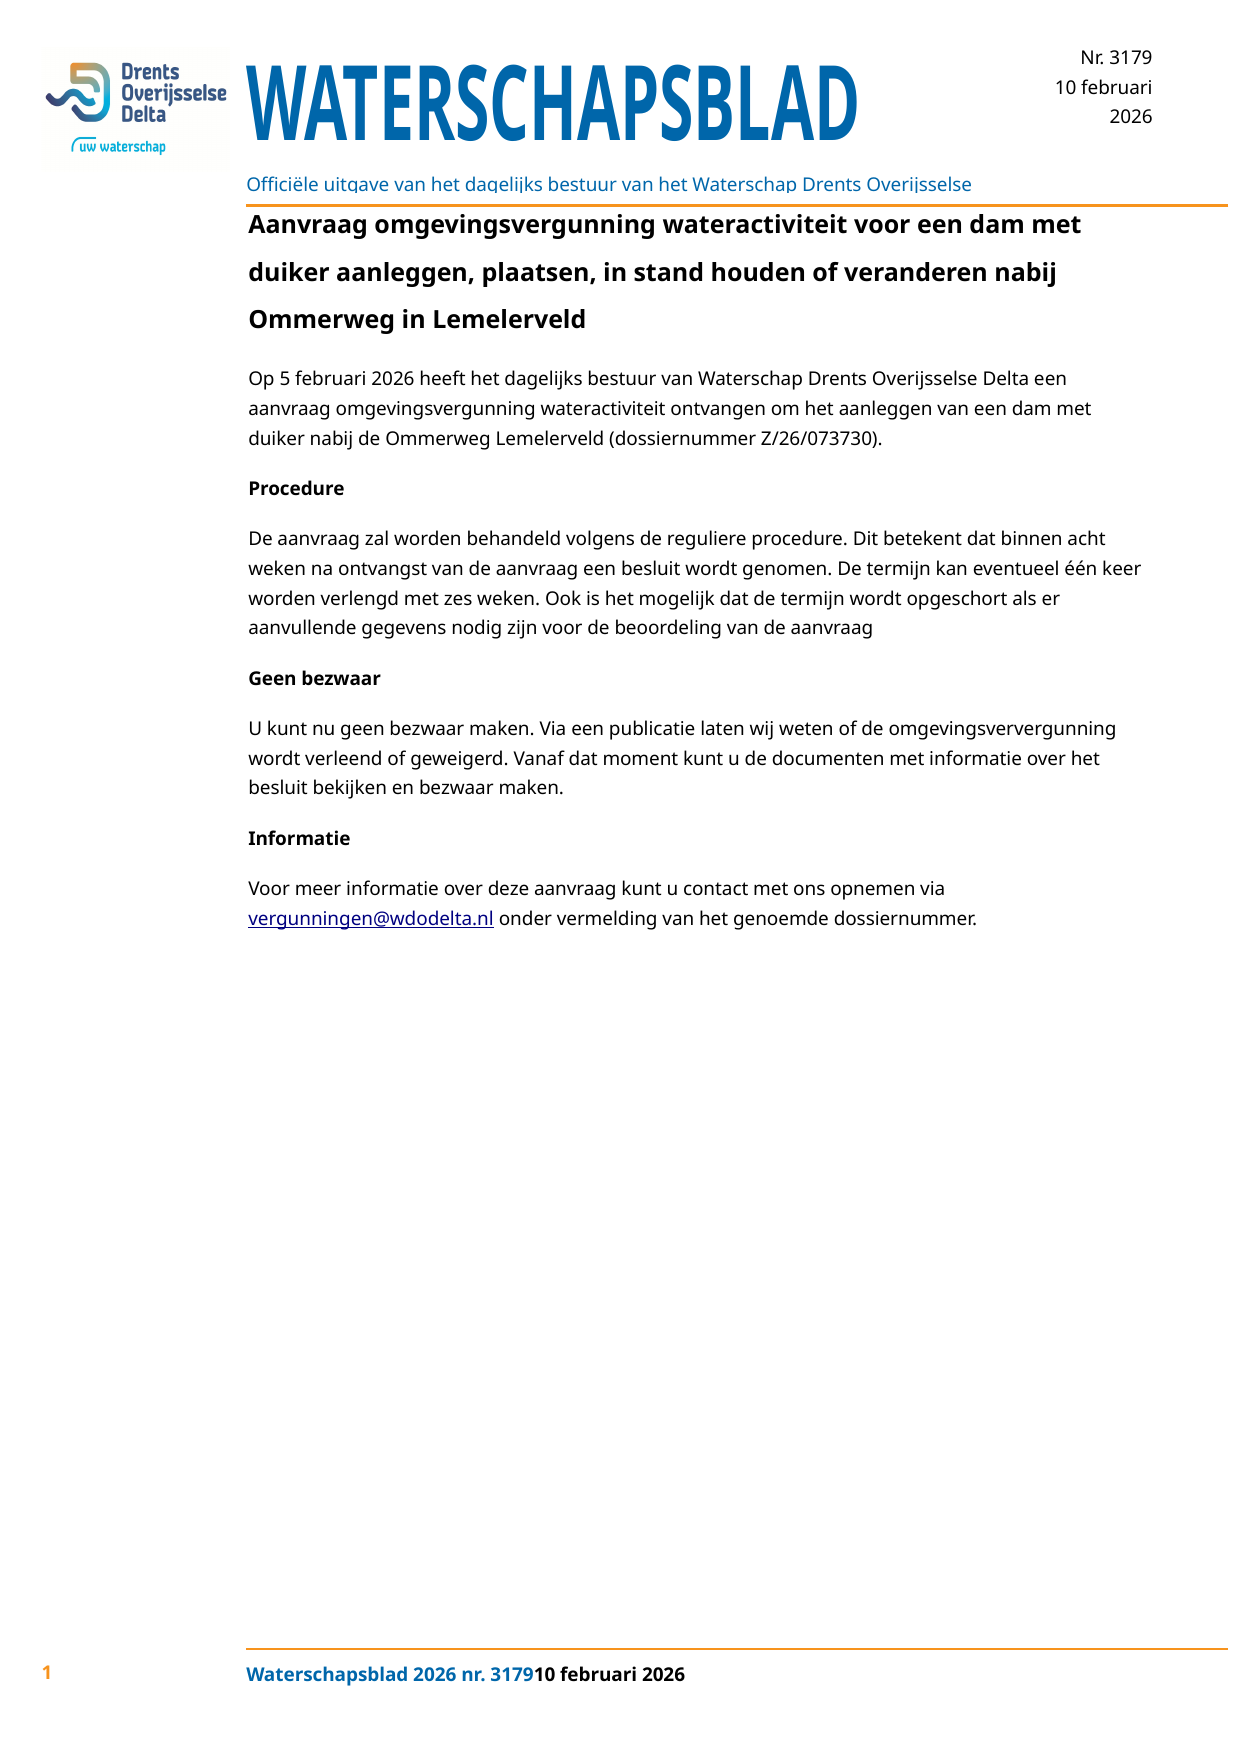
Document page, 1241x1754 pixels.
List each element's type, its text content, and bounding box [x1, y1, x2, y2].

text Voor meer informatie over deze aanvraag kunt u contact met ons opnemen via vergunningen@wdodelta.nl onder vermelding van het genoemde dossiernummer. [248, 875, 1152, 930]
text De aanvraag zal worden behandeld volgens de reguliere procedure. Dit betekent dat binnen acht weken na ontvangst van de aanvraag een besluit wordt genomen. De termijn kan eventueel één keer worden verlengd met zes weken. Ook is het mogelijk dat de termijn wordt opgeschort als er aanvullende gegevens nodig zijn voor de beoordeling van de aanvraag [248, 526, 1152, 640]
text U kunt nu geen bezwaar maken. Via een publicatie laten wij weten of de omgevingsververgunning wordt verleend of geweigerd. Vanaf dat moment kunt u de documenten met informatie over het besluit bekijken en bezwaar maken. [248, 715, 1152, 800]
text Geen bezwaar [248, 665, 1152, 690]
text Informatie [248, 825, 1152, 850]
text Op 5 februari 2026 heeft het dagelijks bestuur van Waterschap Drents Overijsselse Delta een aanvraag omgevingsvergunning wateractiviteit ontvangen om het aanleggen van een dam met duiker nabij de Ommerweg Lemelerveld (dossiernummer Z/26/073730). [248, 366, 1152, 450]
text Aanvraag omgevingsvergunning wateractiviteit voor een dam met duiker aanleggen, plaatsen, in stand houden of veranderen nabij Ommerweg in Lemelerveld [248, 207, 1152, 336]
picture [41, 47, 231, 172]
text Procedure [248, 475, 1152, 501]
